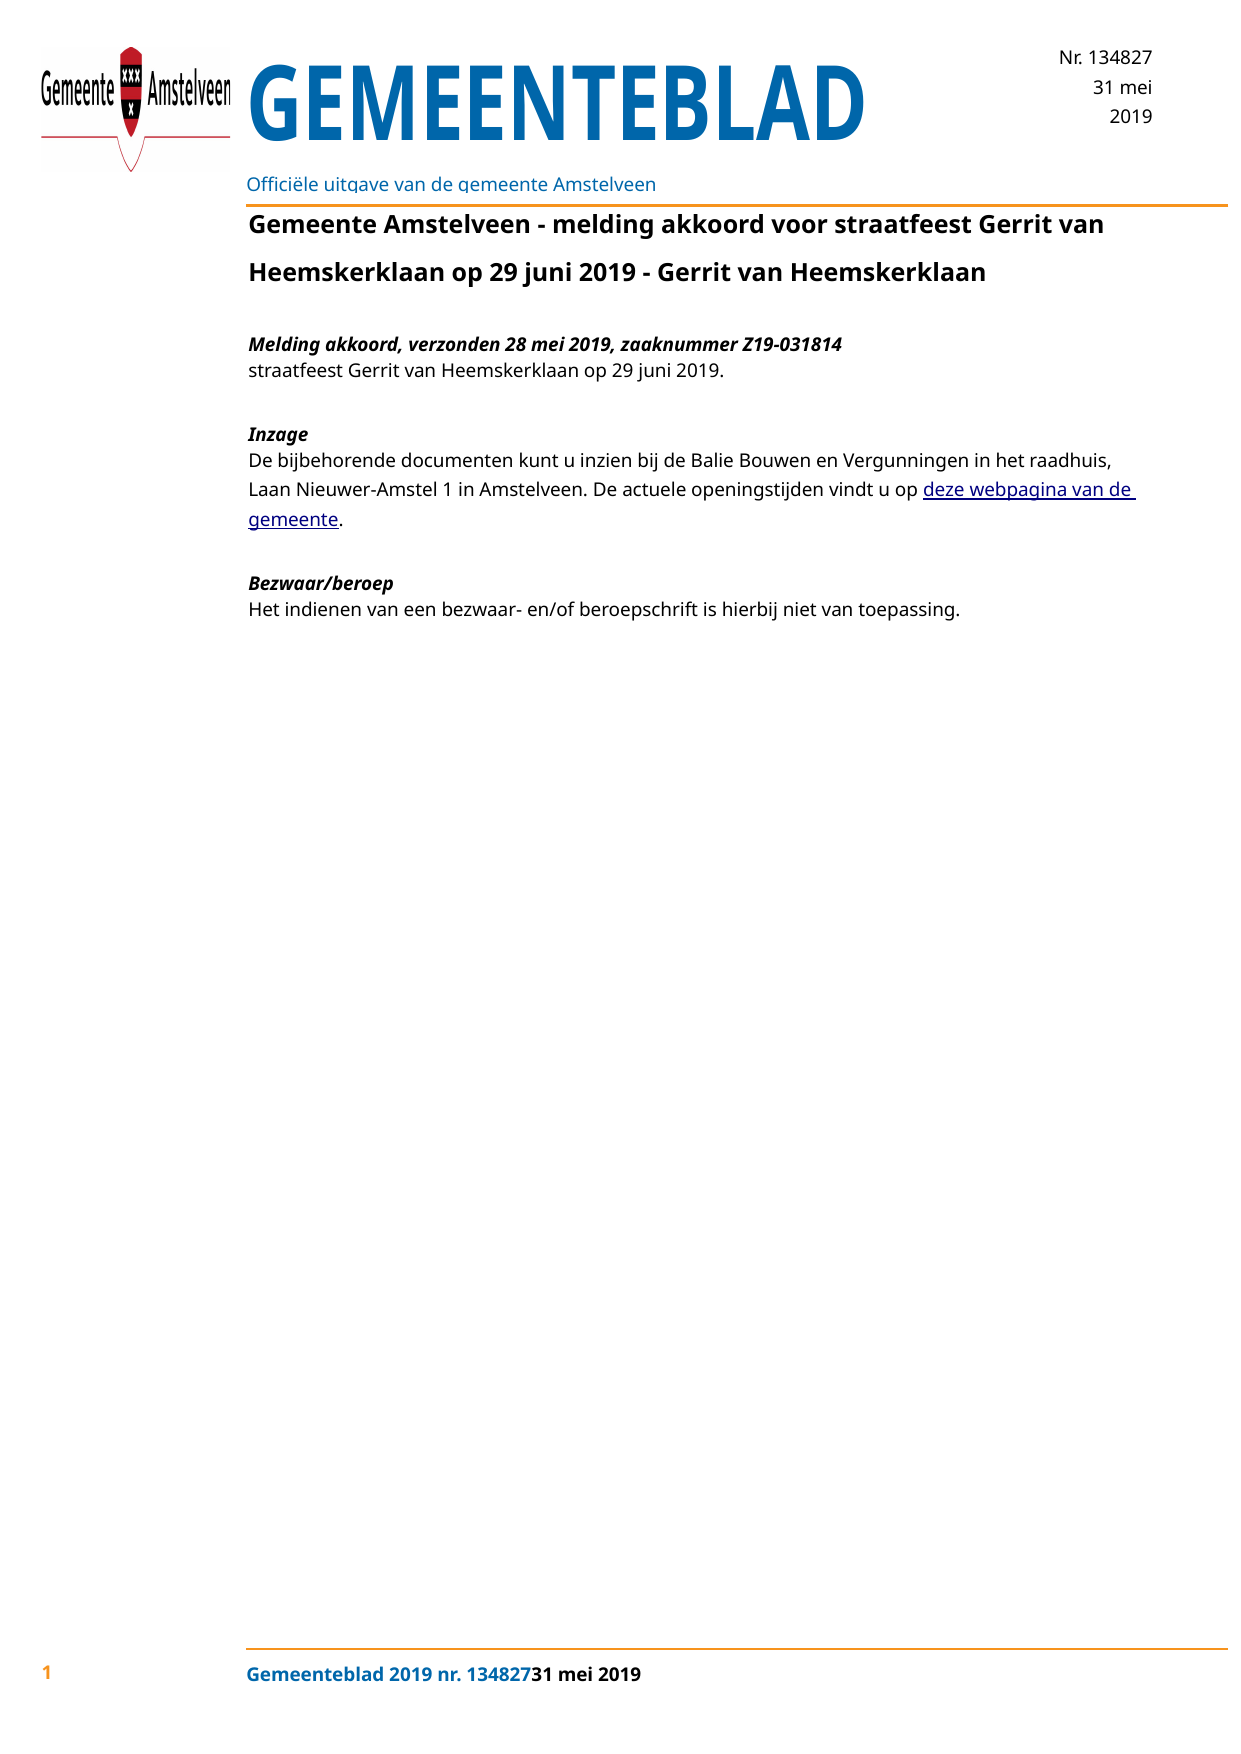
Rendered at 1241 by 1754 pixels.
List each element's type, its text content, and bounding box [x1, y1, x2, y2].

text Melding akkoord, verzonden 28 mei 2019, zaaknummer Z19-031814 [248, 331, 1152, 357]
text De bijbehorende documenten kunt u inzien bij de Balie Bouwen en Vergunningen in het raadhuis, Laan Nieuwer-Amstel 1 in Amstelveen. De actuele openingstijden vindt u op deze webpagina van de gemeente. [248, 447, 1152, 532]
text straatfeest Gerrit van Heemskerklaan op 29 juni 2019. [248, 357, 1152, 383]
text Het indienen van een bezwaar- en/of beroepschrift is hierbij niet van toepassing. [248, 596, 1152, 621]
text Gemeente Amstelveen - melding akkoord voor straatfeest Gerrit van Heemskerklaan op 29 juni 2019 - Gerrit van Heemskerklaan [248, 207, 1152, 288]
text Bezwaar/beroep [248, 570, 1152, 596]
picture [41, 47, 231, 172]
text Inzage [248, 421, 1152, 447]
